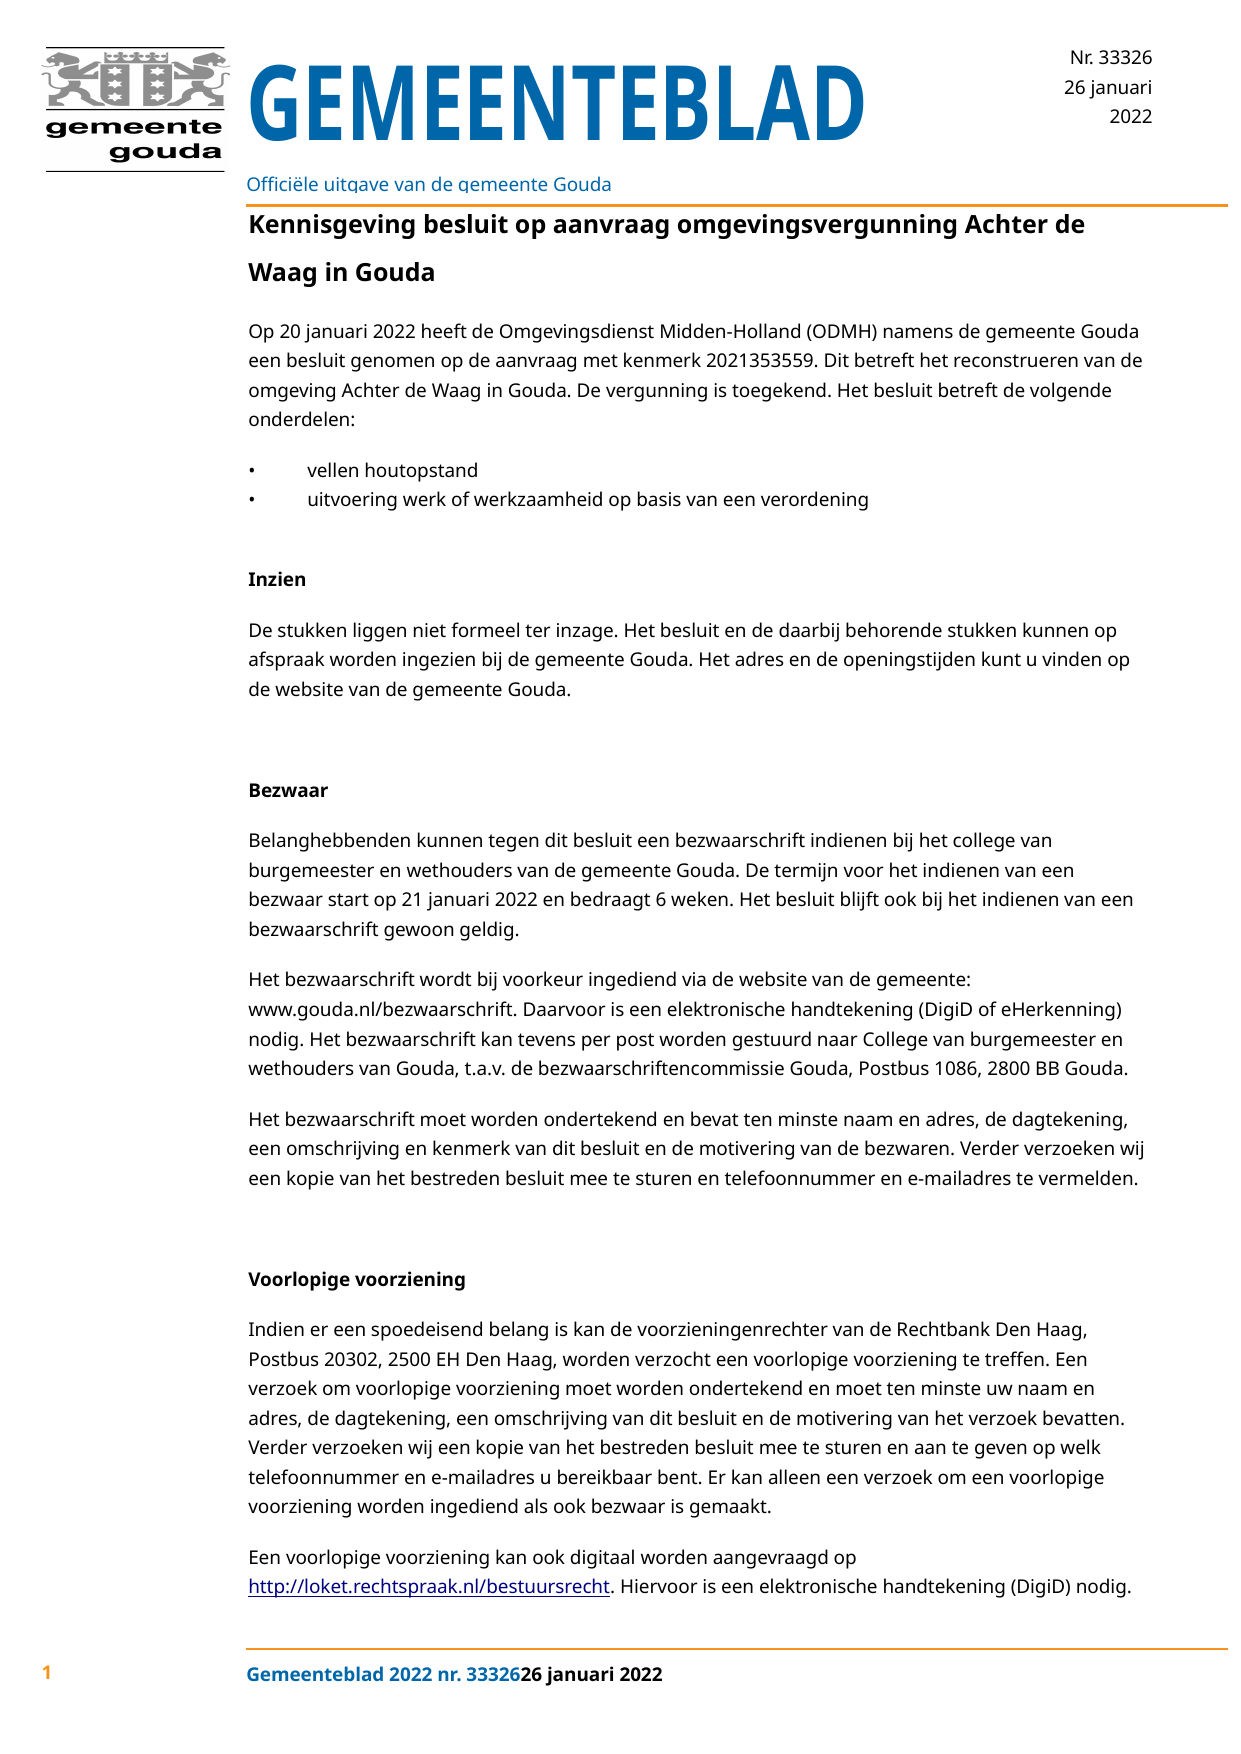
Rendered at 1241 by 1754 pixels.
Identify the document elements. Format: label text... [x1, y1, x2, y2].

picture [41, 47, 231, 172]
text Kennisgeving besluit op aanvraag omgevingsvergunning Achter de Waag in Gouda [248, 207, 1152, 288]
text Voorlopige voorziening [248, 1266, 1152, 1292]
text De stukken liggen niet formeel ter inzage. Het besluit en de daarbij behorende stukken kunnen op afspraak worden ingezien bij de gemeente Gouda. Het adres en de openingstijden kunt u vinden op de website van de gemeente Gouda. [248, 617, 1152, 702]
text Belanghebbenden kunnen tegen dit besluit een bezwaarschrift indienen bij het college van burgemeester en wethouders van de gemeente Gouda. De termijn voor het indienen van een bezwaar start op 21 januari 2022 en bedraagt 6 weken. Het besluit blijft ook bij het indienen van een bezwaarschrift gewoon geldig. [248, 827, 1152, 942]
text Het bezwaarschrift wordt bij voorkeur ingediend via de website van de gemeente: www.gouda.nl/bezwaarschrift. Daarvoor is een elektronische handtekening (DigiD of eHerkenning) nodig. Het bezwaarschrift kan tevens per post worden gestuurd naar College van burgemeester en wethouders van Gouda, t.a.v. de bezwaarschriftencommissie Gouda, Postbus 1086, 2800 BB Gouda. [248, 967, 1152, 1081]
text Bezwaar [248, 777, 1152, 803]
text Indien er een spoedeisend belang is kan de voorzieningenrechter van de Rechtbank Den Haag, Postbus 20302, 2500 EH Den Haag, worden verzocht een voorlopige voorziening te treffen. Een verzoek om voorlopige voorziening moet worden ondertekend en moet ten minste uw naam en adres, de dagtekening, een omschrijving van dit besluit en de motivering van het verzoek bevatten. Verder verzoeken wij een kopie van het bestreden besluit mee te sturen en aan te geven op welk telefoonnummer en e-mailadres u bereikbaar bent. Er kan alleen een verzoek om een voorlopige voorziening worden ingediend als ook bezwaar is gemaakt. [248, 1316, 1152, 1519]
list uitvoering werk of werkzaamheid op basis van een verordening [248, 487, 1152, 512]
text Op 20 januari 2022 heeft de Omgevingsdienst Midden-Holland (ODMH) namens de gemeente Gouda een besluit genomen op de aanvraag met kenmerk 2021353559. Dit betreft het reconstrueren van de omgeving Achter de Waag in Gouda. De vergunning is toegekend. Het besluit betreft de volgende onderdelen: [248, 318, 1152, 432]
text Het bezwaarschrift moet worden ondertekend en bevat ten minste naam en adres, de dagtekening, een omschrijving en kenmerk van dit besluit en de motivering van de bezwaren. Verder verzoeken wij een kopie van het bestreden besluit mee te sturen en telefoonnummer en e-mailadres te vermelden. [248, 1106, 1152, 1191]
list vellen houtopstand [248, 457, 1152, 483]
text Inzien [248, 567, 1152, 592]
text Een voorlopige voorziening kan ook digitaal worden aangevraagd op http://loket.rechtspraak.nl/bestuursrecht. Hiervoor is een elektronische handtekening (DigiD) nodig. [248, 1544, 1152, 1599]
